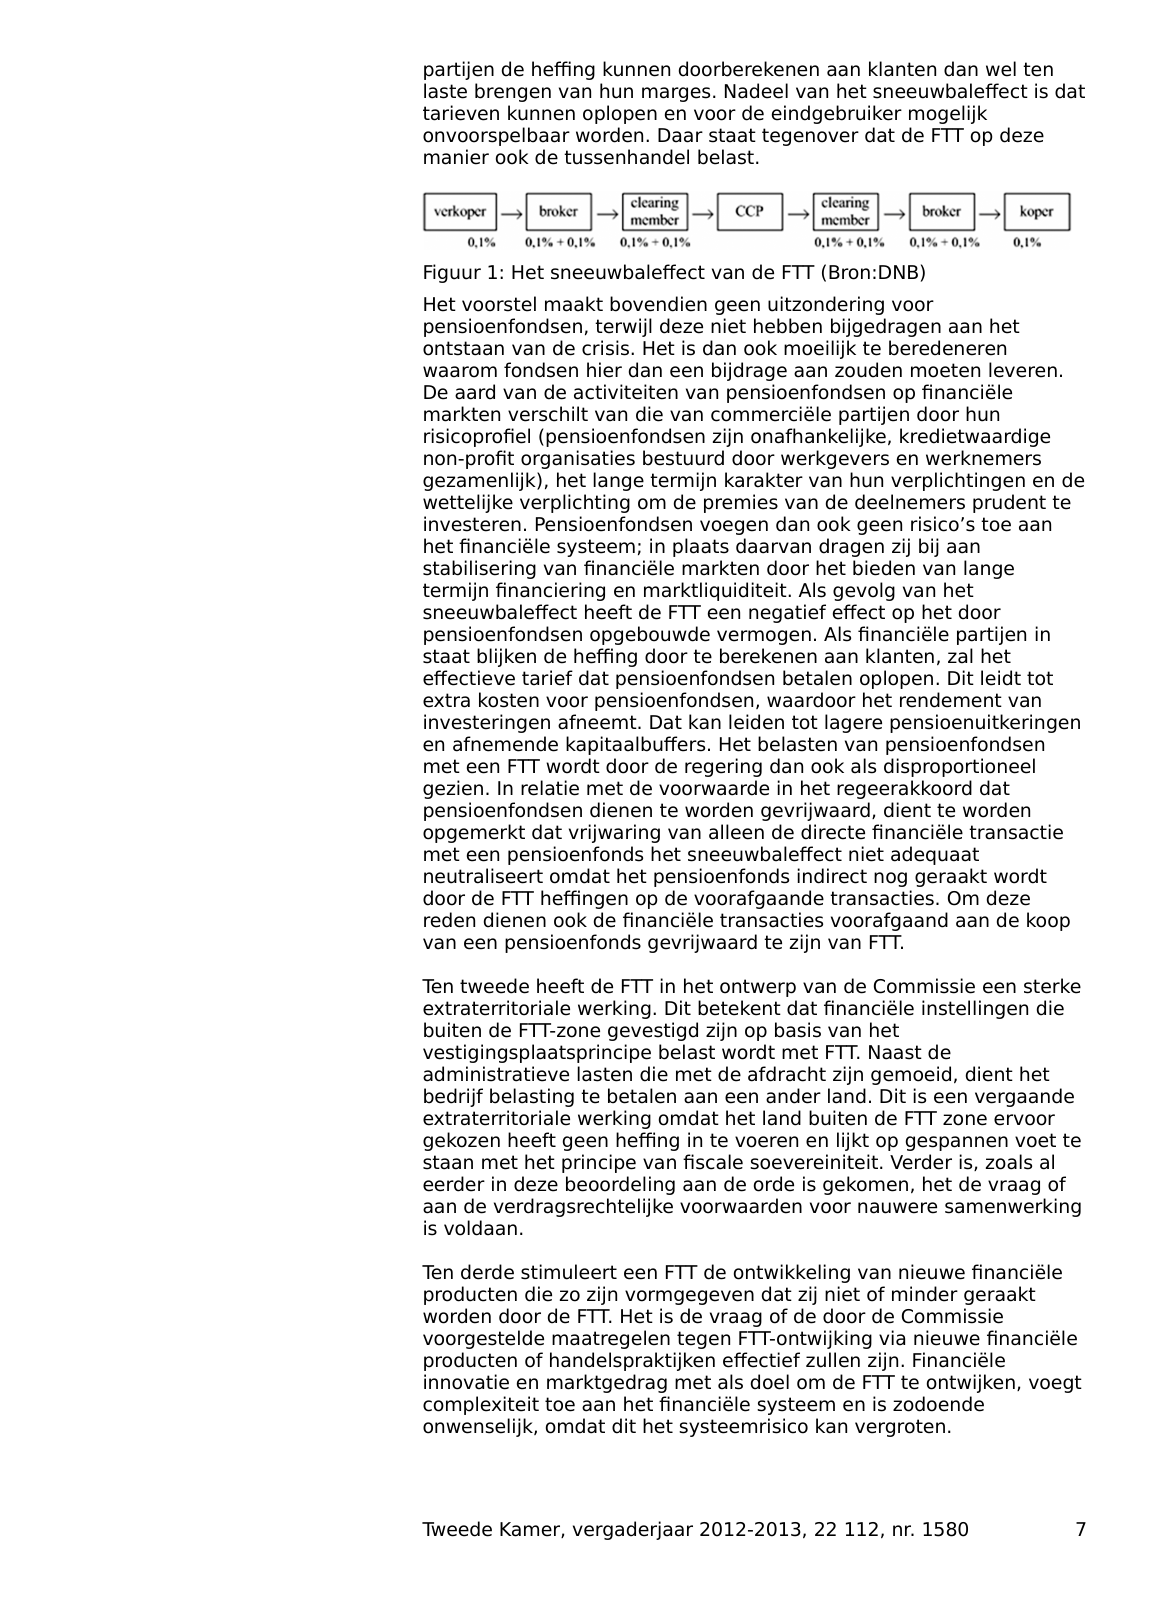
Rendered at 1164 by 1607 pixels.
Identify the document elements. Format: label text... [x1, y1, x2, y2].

text Figuur 1: Het sneeuwbaleffect van de FTT (Bron:DNB) [422, 262, 1072, 284]
text Ten tweede heeft de FTT in het ontwerp van de Commissie een sterke extraterritoriale werking. Dit betekent dat financiële instellingen die buiten de FTT-zone gevestigd zijn op basis van het vestigingsplaatsprincipe belast wordt met FTT. Naast de administratieve lasten die met de afdracht zijn gemoeid, dient het bedrijf belasting te betalen aan een ander land. Dit is een vergaande extraterritoriale werking omdat het land buiten de FTT zone ervoor gekozen heeft geen heffing in te voeren en lijkt op gespannen voet te staan met het principe van fiscale soevereiniteit. Verder is, zoals al eerder in deze beoordeling aan de orde is gekomen, het de vraag of aan de verdragsrechtelijke voorwaarden voor nauwere samenwerking is voldaan. [422, 976, 1087, 1240]
text Het voorstel maakt bovendien geen uitzondering voor pensioenfondsen, terwijl deze niet hebben bijgedragen aan het ontstaan van de crisis. Het is dan ook moeilijk te beredeneren waarom fondsen hier dan een bijdrage aan zouden moeten leveren. De aard van de activiteiten van pensioenfondsen op financiële markten verschilt van die van commerciële partijen door hun risicoprofiel (pensioenfondsen zijn onafhankelijke, kredietwaardige non-profit organisaties bestuurd door werkgevers en werknemers gezamenlijk), het lange termijn karakter van hun verplichtingen en de wettelijke verplichting om de premies van de deelnemers prudent te investeren. Pensioenfondsen voegen dan ook geen risico’s toe aan het financiële systeem; in plaats daarvan dragen zij bij aan stabilisering van financiële markten door het bieden van lange termijn financiering en marktliquiditeit. Als gevolg van het sneeuwbaleffect heeft de FTT een negatief effect op het door pensioenfondsen opgebouwde vermogen. Als financiële partijen in staat blijken de heffing door te berekenen aan klanten, zal het effectieve tarief dat pensioenfondsen betalen oplopen. Dit leidt tot extra kosten voor pensioenfondsen, waardoor het rendement van investeringen afneemt. Dat kan leiden tot lagere pensioenuitkeringen en afnemende kapitaalbuffers. Het belasten van pensioenfondsen met een FTT wordt door de regering dan ook als disproportioneel gezien. In relatie met de voorwaarde in het regeerakkoord dat pensioenfondsen dienen te worden gevrijwaard, dient te worden opgemerkt dat vrijwaring van alleen de directe financiële transactie met een pensioenfonds het sneeuwbaleffect niet adequaat neutraliseert omdat het pensioenfonds indirect nog geraakt wordt door de FTT heffingen op de voorafgaande transacties. Om deze reden dienen ook de financiële transacties voorafgaand aan de koop van een pensioenfonds gevrijwaard te zijn van FTT. [422, 294, 1087, 954]
text Ten derde stimuleert een FTT de ontwikkeling van nieuwe financiële producten die zo zijn vormgegeven dat zij niet of minder geraakt worden door de FTT. Het is de vraag of de door de Commissie voorgestelde maatregelen tegen FTT-ontwijking via nieuwe financiële producten of handelspraktijken effectief zullen zijn. Financiële innovatie en marktgedrag met als doel om de FTT te ontwijken, voegt complexiteit toe aan het financiële systeem en is zodoende onwenselijk, omdat dit het systeemrisico kan vergroten. [422, 1262, 1087, 1438]
text partijen de heffing kunnen doorberekenen aan klanten dan wel ten laste brengen van hun marges. Nadeel van het sneeuwbaleffect is dat tarieven kunnen oplopen en voor de eindgebruiker mogelijk onvoorspelbaar worden. Daar staat tegenover dat de FTT op deze manier ook de tussenhandel belast. [422, 59, 1087, 169]
picture [422, 191, 1072, 250]
